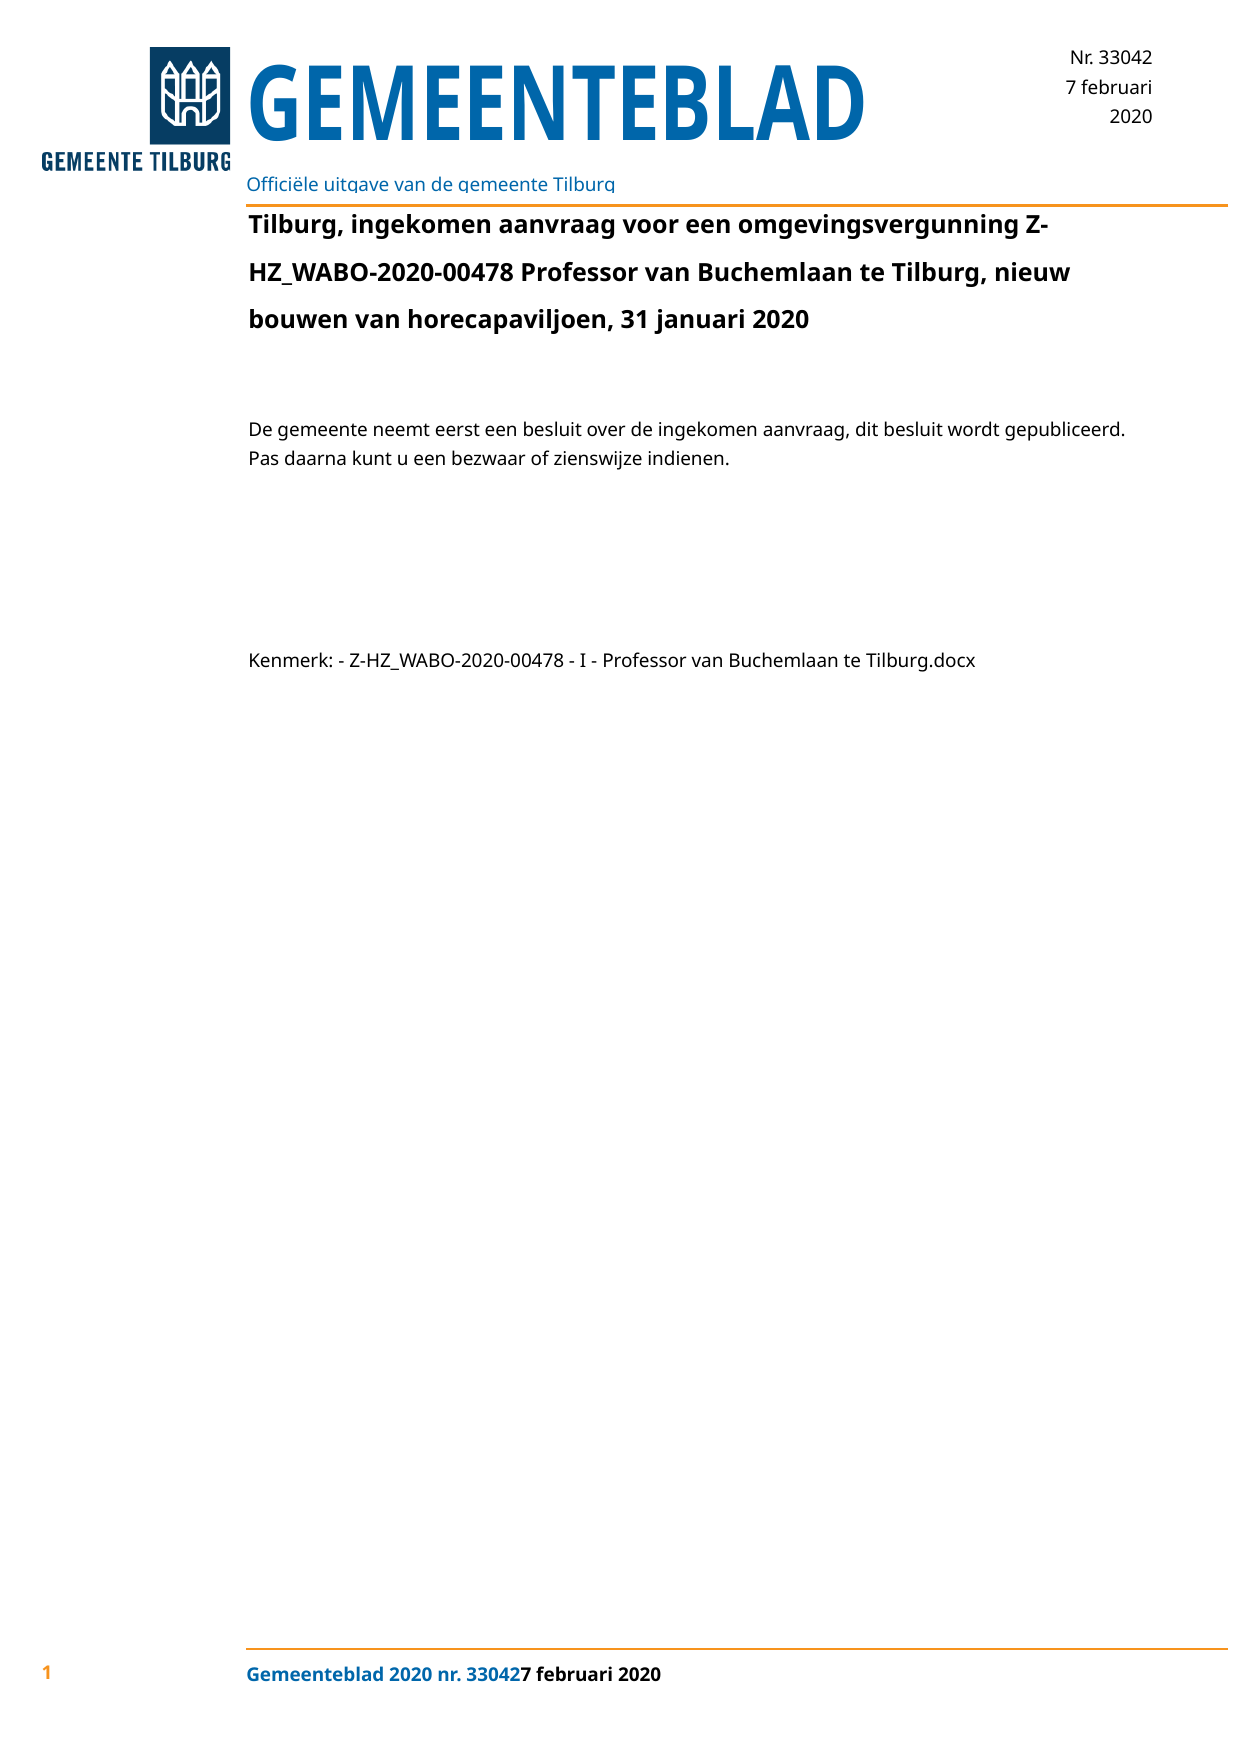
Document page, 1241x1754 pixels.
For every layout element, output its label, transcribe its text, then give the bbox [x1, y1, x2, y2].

picture [41, 47, 231, 172]
text Tilburg, ingekomen aanvraag voor een omgevingsvergunning Z-HZ_WABO-2020-00478 Professor van Buchemlaan te Tilburg, nieuw bouwen van horecapaviljoen, 31 januari 2020 [248, 207, 1152, 336]
text De gemeente neemt eerst een besluit over de ingekomen aanvraag, dit besluit wordt gepubliceerd. Pas daarna kunt u een bezwaar of zienswijze indienen. [248, 416, 1152, 471]
text Kenmerk: - Z-HZ_WABO-2020-00478 - I - Professor van Buchemlaan te Tilburg.docx [248, 647, 1152, 673]
